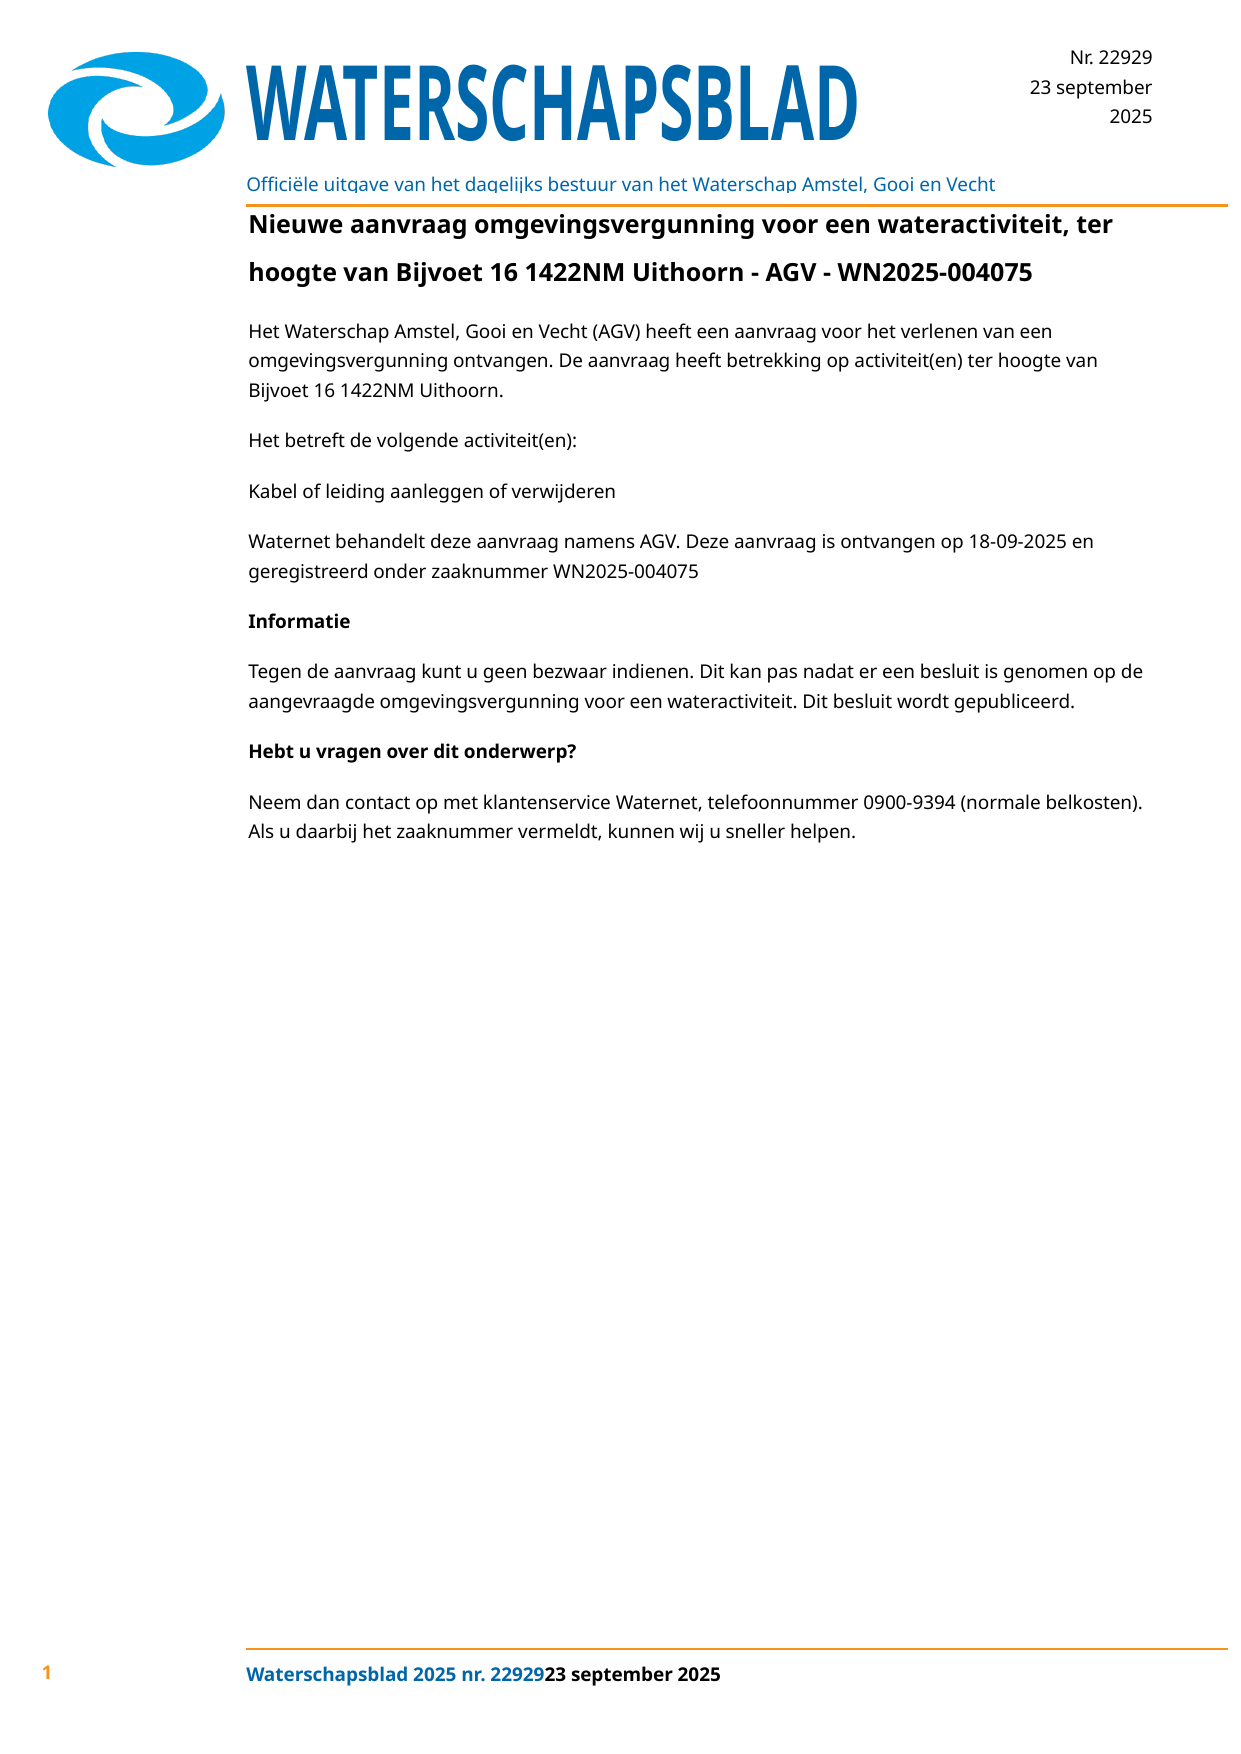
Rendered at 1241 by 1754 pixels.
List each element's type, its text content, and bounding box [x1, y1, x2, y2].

text Informatie [248, 608, 1152, 634]
text Waternet behandelt deze aanvraag namens AGV. Deze aanvraag is ontvangen op 18-09-2025 en geregistreerd onder zaaknummer WN2025-004075 [248, 528, 1152, 584]
text Het Waterschap Amstel, Gooi en Vecht (AGV) heeft een aanvraag voor het verlenen van een omgevingsvergunning ontvangen. De aanvraag heeft betrekking op activiteit(en) ter hoogte van Bijvoet 16 1422NM Uithoorn. [248, 318, 1152, 403]
picture [41, 47, 231, 172]
text Tegen de aanvraag kunt u geen bezwaar indienen. Dit kan pas nadat er een besluit is genomen op de aangevraagde omgevingsvergunning voor een wateractiviteit. Dit besluit wordt gepubliceerd. [248, 659, 1152, 714]
text Het betreft de volgende activiteit(en): [248, 427, 1152, 453]
text Neem dan contact op met klantenservice Waternet, telefoonnummer 0900-9394 (normale belkosten). Als u daarbij het zaaknummer vermeldt, kunnen wij u sneller helpen. [248, 789, 1152, 844]
text Kabel of leiding aanleggen of verwijderen [248, 478, 1152, 504]
text Hebt u vragen over dit onderwerp? [248, 739, 1152, 764]
text Nieuwe aanvraag omgevingsvergunning voor een wateractiviteit, ter hoogte van Bijvoet 16 1422NM Uithoorn - AGV - WN2025-004075 [248, 207, 1152, 288]
